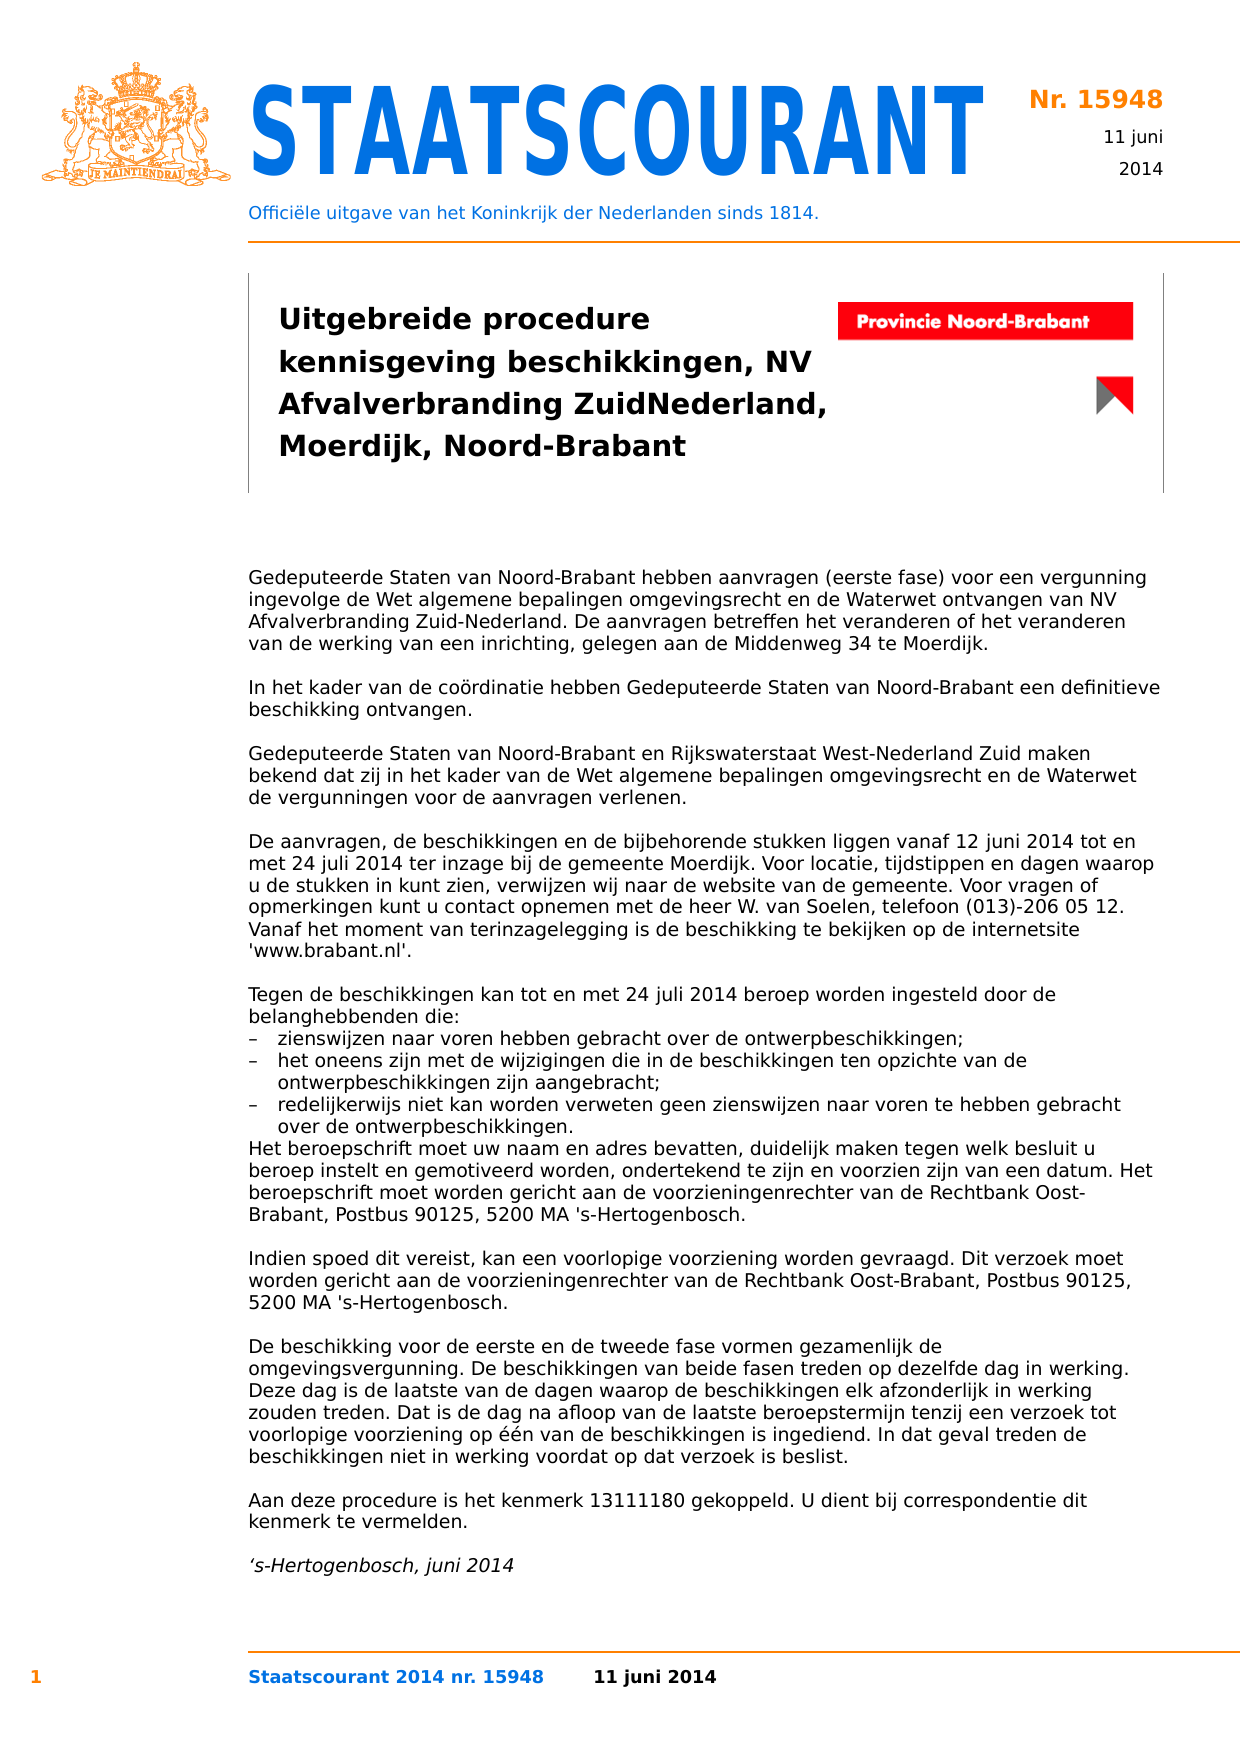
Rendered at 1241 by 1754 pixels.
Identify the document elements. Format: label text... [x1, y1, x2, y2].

table_header Nr. 15948 [998, 62, 1240, 121]
table_header [25, 62, 248, 241]
text – het oneens zijn met de wijzigingen die in de beschikkingen ten opzichte van de ontwerpbeschikkingen zijn aangebracht; [248, 1050, 1163, 1094]
text De beschikking voor de eerste en de tweede fase vormen gezamenlijk de omgevingsvergunning. De beschikkingen van beide fasen treden op dezelfde dag in werking. Deze dag is de laatste van de dagen waarop de beschikkingen elk afzonderlijk in werking zouden treden. Dat is de dag na afloop van de laatste beroepstermijn tenzij een verzoek tot voorlopige voorziening op één van de beschikkingen is ingediend. In dat geval treden de beschikkingen niet in werking voordat op dat verzoek is beslist. [248, 1336, 1163, 1468]
subtitle Uitgebreide procedure kennisgeving beschikkingen, NV Afvalverbranding ZuidNederland, Moerdijk, Noord-Brabant [249, 273, 1163, 493]
picture [41, 62, 231, 186]
text Gedeputeerde Staten van Noord-Brabant hebben aanvragen (eerste fase) voor een vergunning ingevolge de Wet algemene bepalingen omgevingsrecht en de Waterwet ontvangen van NV Afvalverbranding Zuid-Nederland. De aanvragen betreffen het veranderen of het veranderen van de werking van een inrichting, gelegen aan de Middenweg 34 te Moerdijk. [248, 567, 1163, 655]
table_cell 2014 [998, 153, 1240, 203]
text In het kader van de coördinatie hebben Gedeputeerde Staten van Noord-Brabant een definitieve beschikking ontvangen. [248, 677, 1163, 721]
text ‘s-Hertogenbosch, juni 2014 [248, 1555, 1163, 1577]
table_cell 11 juni [998, 121, 1240, 153]
text – zienswijzen naar voren hebben gebracht over de ontwerpbeschikkingen; [248, 1028, 1163, 1050]
picture [838, 302, 1134, 415]
text Gedeputeerde Staten van Noord-Brabant en Rijkswaterstaat West-Nederland Zuid maken bekend dat zij in het kader van de Wet algemene bepalingen omgevingsrecht en de Waterwet de vergunningen voor de aanvragen verlenen. [248, 743, 1163, 809]
text Het beroepschrift moet uw naam en adres bevatten, duidelijk maken tegen welk besluit u beroep instelt en gemotiveerd worden, ondertekend te zijn en voorzien zijn van een datum. Het beroepschrift moet worden gericht aan de voorzieningenrechter van de Rechtbank Oost-Brabant, Postbus 90125, 5200 MA 's-Hertogenbosch. [248, 1138, 1163, 1226]
text – redelijkerwijs niet kan worden verweten geen zienswijzen naar voren te hebben gebracht over de ontwerpbeschikkingen. [248, 1094, 1163, 1138]
text Tegen de beschikkingen kan tot en met 24 juli 2014 beroep worden ingesteld door de belanghebbenden die: [248, 984, 1163, 1028]
table_header STAATSCOURANT [248, 62, 998, 203]
text De aanvragen, de beschikkingen en de bijbehorende stukken liggen vanaf 12 juni 2014 tot en met 24 juli 2014 ter inzage bij de gemeente Moerdijk. Voor locatie, tijdstippen en dagen waarop u de stukken in kunt zien, verwijzen wij naar de website van de gemeente. Voor vragen of opmerkingen kunt u contact opnemen met de heer W. van Soelen, telefoon (013)-206 05 12. Vanaf het moment van terinzagelegging is de beschikking te bekijken op de internetsite 'www.brabant.nl'. [248, 831, 1163, 962]
text Aan deze procedure is het kenmerk 13111180 gekoppeld. U dient bij correspondentie dit kenmerk te vermelden. [248, 1489, 1163, 1533]
table_cell Officiële uitgave van het Koninkrijk der Nederlanden sinds 1814. [248, 203, 1240, 241]
text Indien spoed dit vereist, kan een voorlopige voorziening worden gevraagd. Dit verzoek moet worden gericht aan de voorzieningenrechter van de Rechtbank Oost-Brabant, Postbus 90125, 5200 MA 's-Hertogenbosch. [248, 1248, 1163, 1314]
